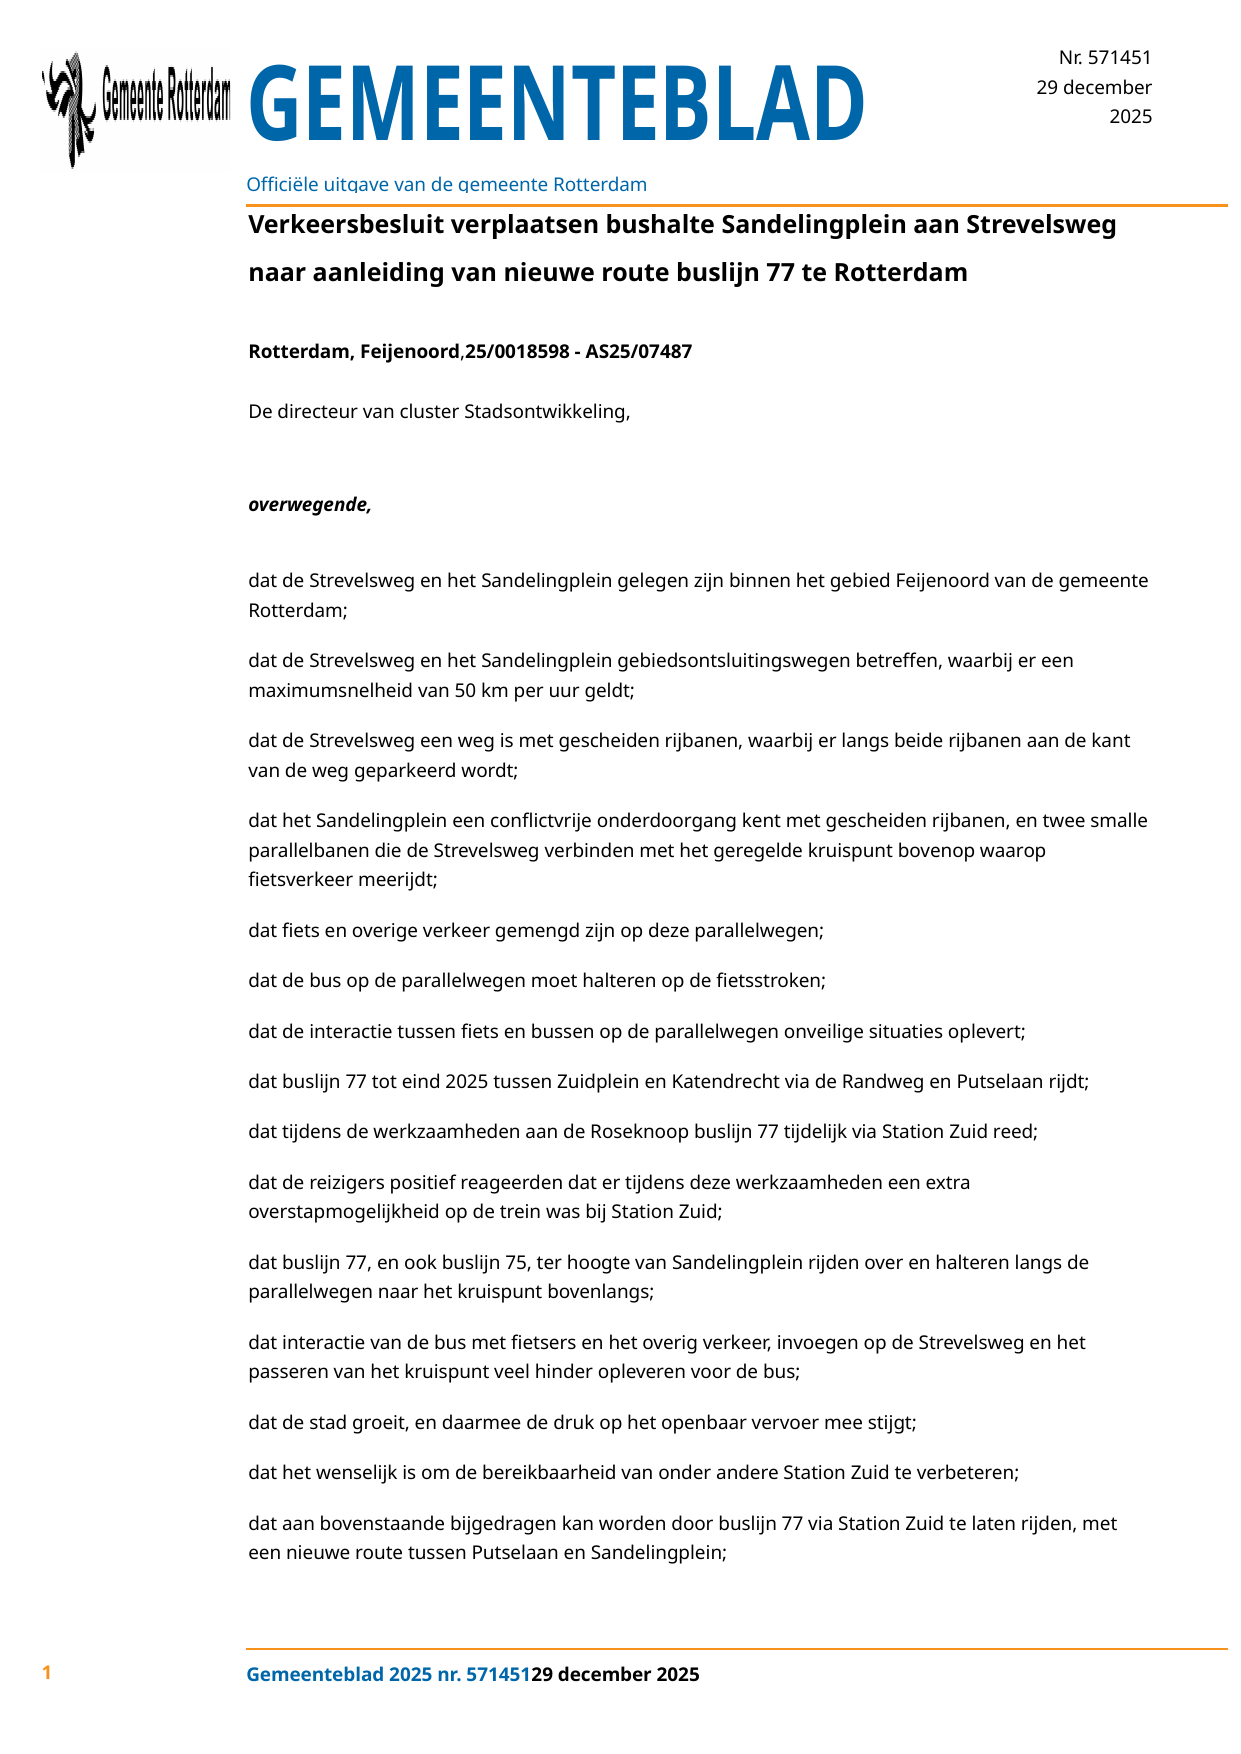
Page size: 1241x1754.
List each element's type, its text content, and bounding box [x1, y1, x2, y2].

text dat de interactie tussen fiets en bussen op de parallelwegen onveilige situaties oplevert; [248, 1018, 1152, 1044]
text dat buslijn 77, en ook buslijn 75, ter hoogte van Sandelingplein rijden over en halteren langs de parallelwegen naar het kruispunt bovenlangs; [248, 1249, 1152, 1304]
text dat de Strevelsweg en het Sandelingplein gelegen zijn binnen het gebied Feijenoord van de gemeente Rotterdam; [248, 567, 1152, 623]
text Verkeersbesluit verplaatsen bushalte Sandelingplein aan Strevelsweg naar aanleiding van nieuwe route buslijn 77 te Rotterdam [248, 207, 1152, 288]
text dat de reizigers positief reageerden dat er tijdens deze werkzaamheden een extra overstapmogelijkheid op de trein was bij Station Zuid; [248, 1169, 1152, 1224]
text dat de stad groeit, en daarmee de druk op het openbaar vervoer mee stijgt; [248, 1409, 1152, 1435]
text dat tijdens de werkzaamheden aan de Roseknoop buslijn 77 tijdelijk via Station Zuid reed; [248, 1119, 1152, 1144]
text overwegende, [248, 491, 1152, 517]
text dat de Strevelsweg een weg is met gescheiden rijbanen, waarbij er langs beide rijbanen aan de kant van de weg geparkeerd wordt; [248, 727, 1152, 783]
text De directeur van cluster Stadsontwikkeling, [248, 398, 1152, 423]
picture [41, 47, 231, 172]
text dat interactie van de bus met fietsers en het overig verkeer, invoegen op de Strevelsweg en het passeren van het kruispunt veel hinder opleveren voor de bus; [248, 1329, 1152, 1384]
text dat de bus op de parallelwegen moet halteren op de fietsstroken; [248, 967, 1152, 993]
text dat buslijn 77 tot eind 2025 tussen Zuidplein en Katendrecht via de Randweg en Putselaan rijdt; [248, 1068, 1152, 1094]
text dat het Sandelingplein een conflictvrije onderdoorgang kent met gescheiden rijbanen, en twee smalle parallelbanen die de Strevelsweg verbinden met het geregelde kruispunt bovenop waarop fietsverkeer meerijdt; [248, 807, 1152, 892]
text Rotterdam, Feijenoord,25/0018598 - AS25/07487 [248, 339, 1152, 364]
text dat het wenselijk is om de bereikbaarheid van onder andere Station Zuid te verbeteren; [248, 1459, 1152, 1485]
text dat aan bovenstaande bijgedragen kan worden door buslijn 77 via Station Zuid te laten rijden, met een nieuwe route tussen Putselaan en Sandelingplein; [248, 1510, 1152, 1565]
text dat de Strevelsweg en het Sandelingplein gebiedsontsluitingswegen betreffen, waarbij er een maximumsnelheid van 50 km per uur geldt; [248, 647, 1152, 703]
text dat fiets en overige verkeer gemengd zijn op deze parallelwegen; [248, 917, 1152, 943]
